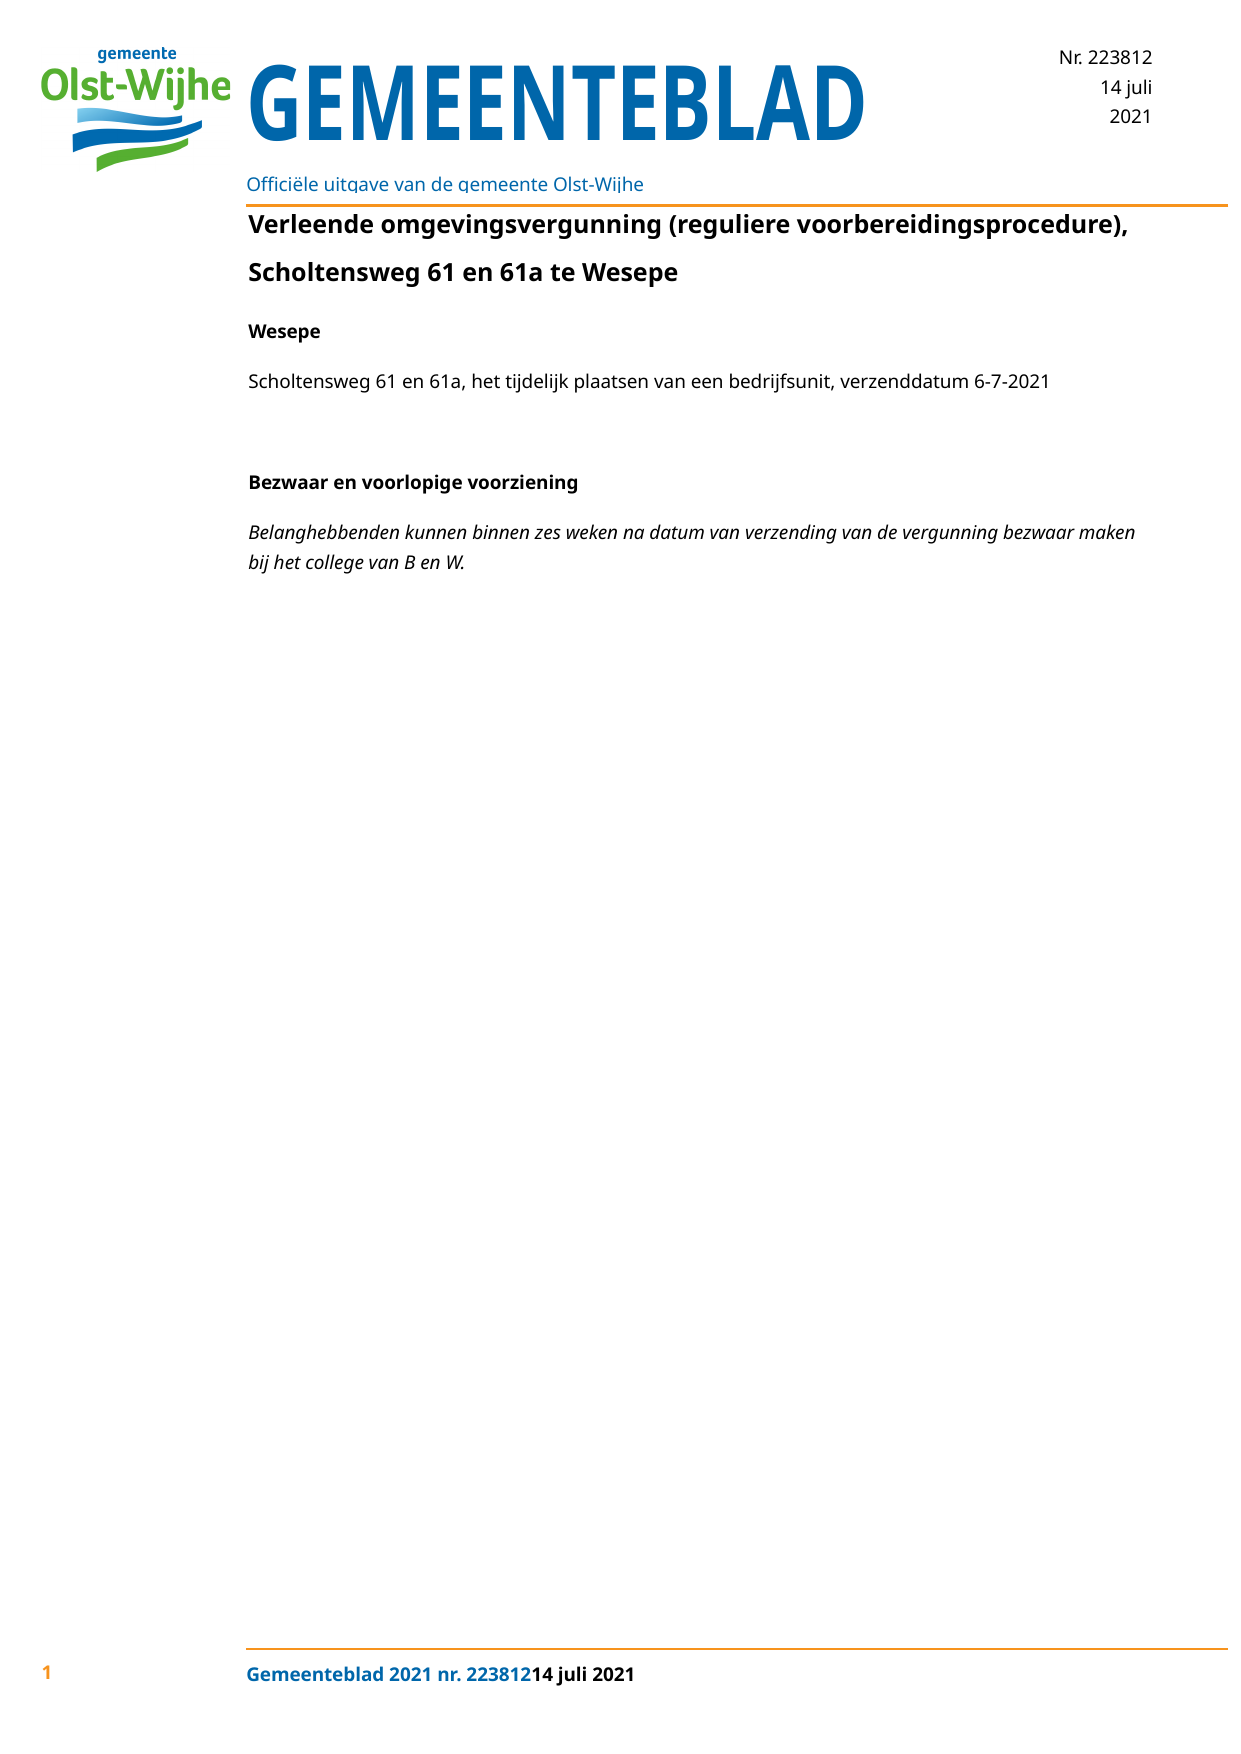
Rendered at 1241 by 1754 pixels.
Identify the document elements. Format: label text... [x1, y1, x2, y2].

text Bezwaar en voorlopige voorziening [248, 469, 1152, 495]
picture [41, 47, 231, 172]
text Wesepe [248, 318, 1152, 344]
text Belanghebbenden kunnen binnen zes weken na datum van verzending van de vergunning bezwaar maken bij het college van B en W. [248, 519, 1152, 575]
text Verleende omgevingsvergunning (reguliere voorbereidingsprocedure), Scholtensweg 61 en 61a te Wesepe [248, 207, 1152, 288]
text Scholtensweg 61 en 61a, het tijdelijk plaatsen van een bedrijfsunit, verzenddatum 6-7-2021 [248, 368, 1152, 394]
